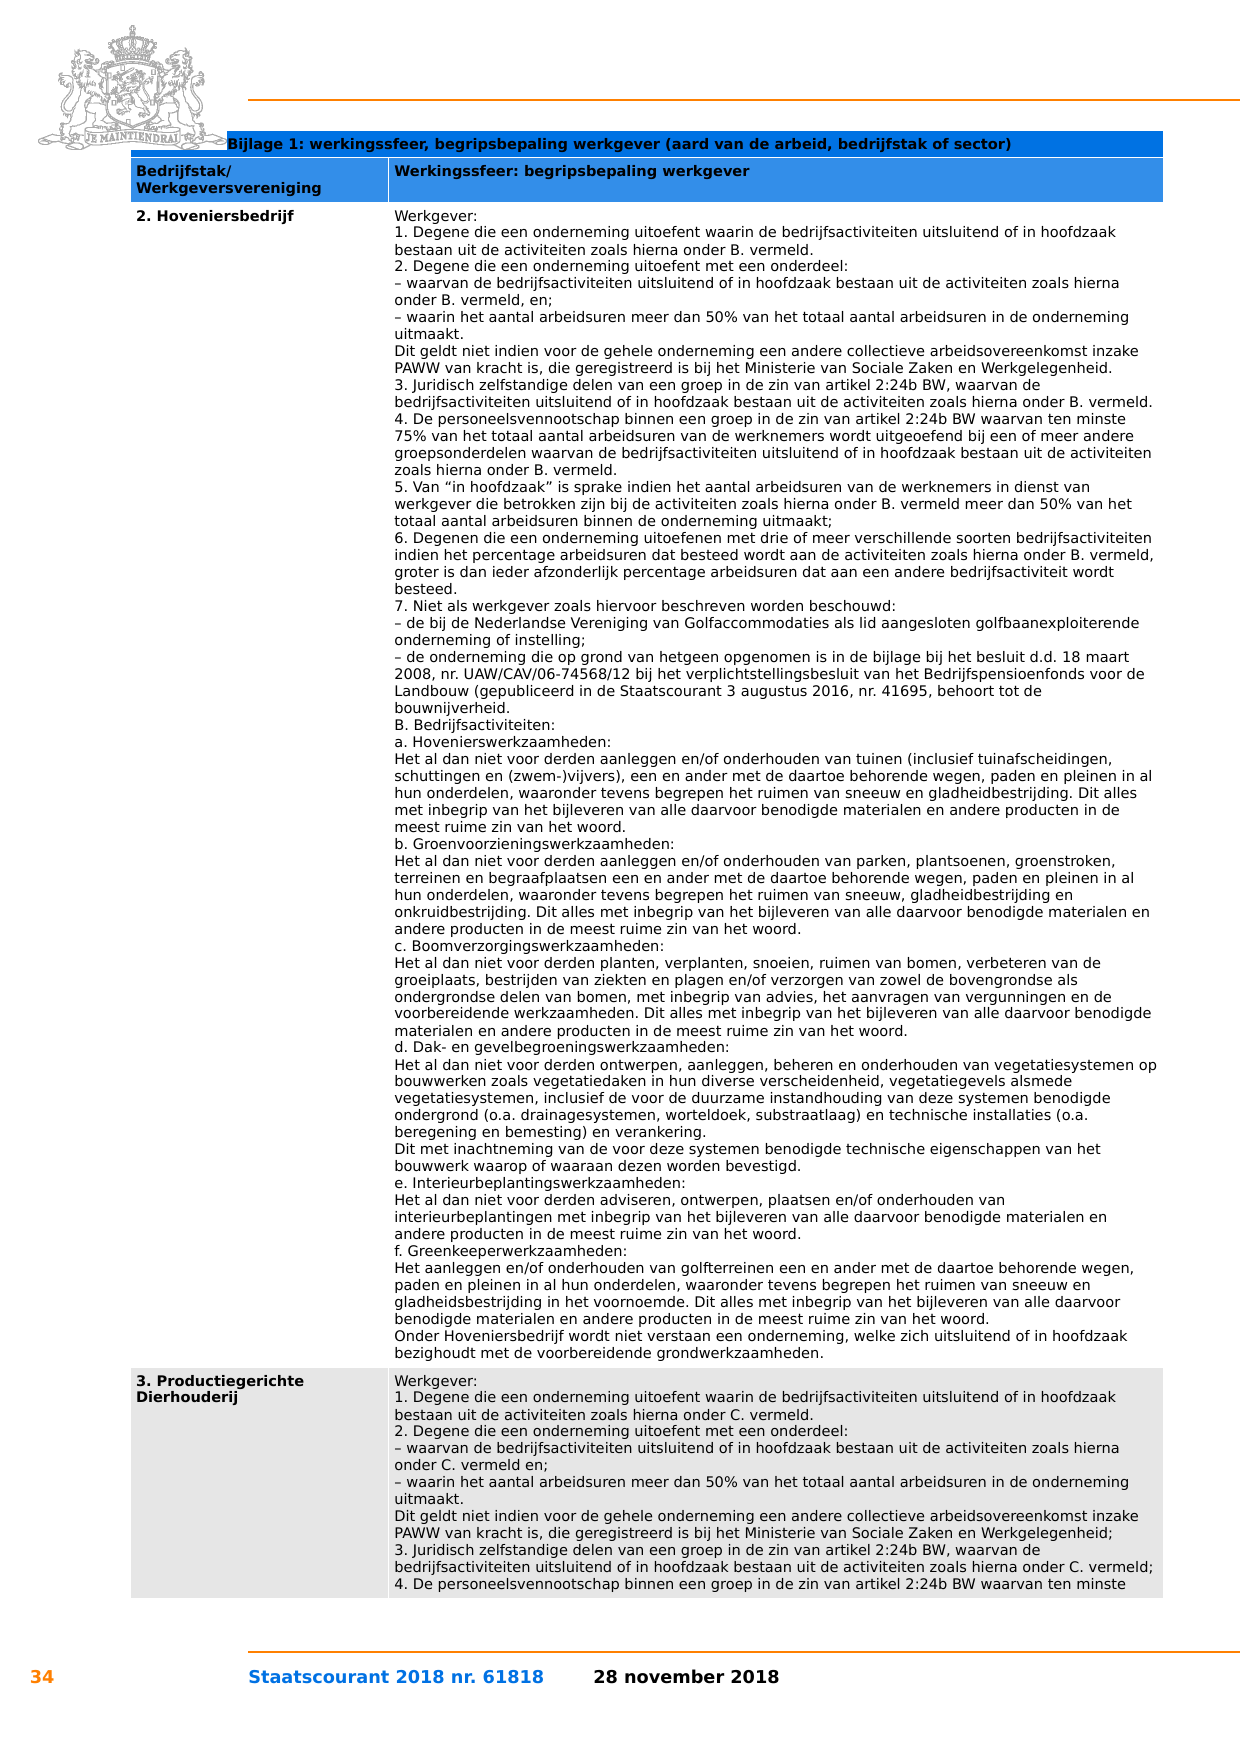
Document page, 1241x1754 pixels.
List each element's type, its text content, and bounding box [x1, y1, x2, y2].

table_cell Werkgever: 1. Degene die een onderneming uitoefent waarin de bedrijfsactiviteiten uitsluitend of in hoofdzaak bestaan uit de activiteiten zoals hierna onder C. vermeld. 2. Degene die een onderneming uitoefent met een onderdeel: – waarvan de bedrijfsactiviteiten uitsluitend of in hoofdzaak bestaan uit de activiteiten zoals hierna onder C. vermeld en; – waarin het aantal arbeidsuren meer dan 50% van het totaal aantal arbeidsuren in de onderneming uitmaakt. Dit geldt niet indien voor de gehele onderneming een andere collectieve arbeidsovereenkomst inzake PAWW van kracht is, die geregistreerd is bij het Ministerie van Sociale Zaken en Werkgelegenheid; 3. Juridisch zelfstandige delen van een groep in de zin van artikel 2:24b BW, waarvan de bedrijfsactiviteiten uitsluitend of in hoofdzaak bestaan uit de activiteiten zoals hierna onder C. vermeld; 4. De personeelsvennootschap binnen een groep in de zin van artikel 2:24b BW waarvan ten minste [389, 1368, 1163, 1598]
table_cell Werkingssfeer: begripsbepaling werkgever [389, 158, 1163, 202]
table_cell 3. Productiegerichte Dierhouderij [131, 1368, 388, 1598]
table_cell 2. Hoveniersbedrijf [131, 203, 388, 1367]
table_cell Werkgever: 1. Degene die een onderneming uitoefent waarin de bedrijfsactiviteiten uitsluitend of in hoofdzaak bestaan uit de activiteiten zoals hierna onder B. vermeld. 2. Degene die een onderneming uitoefent met een onderdeel: – waarvan de bedrijfsactiviteiten uitsluitend of in hoofdzaak bestaan uit de activiteiten zoals hierna onder B. vermeld, en; – waarin het aantal arbeidsuren meer dan 50% van het totaal aantal arbeidsuren in de onderneming uitmaakt. Dit geldt niet indien voor de gehele onderneming een andere collectieve arbeidsovereenkomst inzake PAWW van kracht is, die geregistreerd is bij het Ministerie van Sociale Zaken en Werkgelegenheid. 3. Juridisch zelfstandige delen van een groep in de zin van artikel 2:24b BW, waarvan de bedrijfsactiviteiten uitsluitend of in hoofdzaak bestaan uit de activiteiten zoals hierna onder B. vermeld. 4. De personeelsvennootschap binnen een groep in de zin van artikel 2:24b BW waarvan ten minste 75% van het totaal aantal arbeidsuren van de werknemers wordt uitgeoefend bij een of meer andere groepsonderdelen waarvan de bedrijfsactiviteiten uitsluitend of in hoofdzaak bestaan uit de activiteiten zoals hierna onder B. vermeld. 5. Van “in hoofdzaak” is sprake indien het aantal arbeidsuren van de werknemers in dienst van werkgever die betrokken zijn bij de activiteiten zoals hierna onder B. vermeld meer dan 50% van het totaal aantal arbeidsuren binnen de onderneming uitmaakt; 6. Degenen die een onderneming uitoefenen met drie of meer verschillende soorten bedrijfsactiviteiten indien het percentage arbeidsuren dat besteed wordt aan de activiteiten zoals hierna onder B. vermeld, groter is dan ieder afzonderlijk percentage arbeidsuren dat aan een andere bedrijfsactiviteit wordt besteed. 7. Niet als werkgever zoals hiervoor beschreven worden beschouwd: – de bij de Nederlandse Vereniging van Golfaccommodaties als lid aangesloten golfbaanexploiterende onderneming of instelling; – de onderneming die op grond van hetgeen opgenomen is in de bijlage bij het besluit d.d. 18 maart 2008, nr. UAW/CAV/06-74568/12 bij het verplichtstellingsbesluit van het Bedrijfspensioenfonds voor de Landbouw (gepubliceerd in de Staatscourant 3 augustus 2016, nr. 41695, behoort tot de bouwnijverheid. B. Bedrijfsactiviteiten: a. Hovenierswerkzaamheden: Het al dan niet voor derden aanleggen en/of onderhouden van tuinen (inclusief tuinafscheidingen, schuttingen en (zwem-)vijvers), een en ander met de daartoe behorende wegen, paden en pleinen in al hun onderdelen, waaronder tevens begrepen het ruimen van sneeuw en gladheidbestrijding. Dit alles met inbegrip van het bijleveren van alle daarvoor benodigde materialen en andere producten in de meest ruime zin van het woord. b. Groenvoorzieningswerkzaamheden: Het al dan niet voor derden aanleggen en/of onderhouden van parken, plantsoenen, groenstroken, terreinen en begraafplaatsen een en ander met de daartoe behorende wegen, paden en pleinen in al hun onderdelen, waaronder tevens begrepen het ruimen van sneeuw, gladheidbestrijding en onkruidbestrijding. Dit alles met inbegrip van het bijleveren van alle daarvoor benodigde materialen en andere producten in de meest ruime zin van het woord. c. Boomverzorgingswerkzaamheden: Het al dan niet voor derden planten, verplanten, snoeien, ruimen van bomen, verbeteren van de groeiplaats, bestrijden van ziekten en plagen en/of verzorgen van zowel de bovengrondse als ondergrondse delen van bomen, met inbegrip van advies, het aanvragen van vergunningen en de voorbereidende werkzaamheden. Dit alles met inbegrip van het bijleveren van alle daarvoor benodigde materialen en andere producten in de meest ruime zin van het woord. d. Dak- en gevelbegroeningswerkzaamheden: Het al dan niet voor derden ontwerpen, aanleggen, beheren en onderhouden van vegetatiesystemen op bouwwerken zoals vegetatiedaken in hun diverse verscheidenheid, vegetatiegevels alsmede vegetatiesystemen, inclusief de voor de duurzame instandhouding van deze systemen benodigde ondergrond (o.a. drainagesystemen, worteldoek, substraatlaag) en technische installaties (o.a. beregening en bemesting) en verankering. Dit met inachtneming van de voor deze systemen benodigde technische eigenschappen van het bouwwerk waarop of waaraan dezen worden bevestigd. e. Interieurbeplantingswerkzaamheden: Het al dan niet voor derden adviseren, ontwerpen, plaatsen en/of onderhouden van interieurbeplantingen met inbegrip van het bijleveren van alle daarvoor benodigde materialen en andere producten in de meest ruime zin van het woord. f. Greenkeeperwerkzaamheden: Het aanleggen en/of onderhouden van golfterreinen een en ander met de daartoe behorende wegen, paden en pleinen in al hun onderdelen, waaronder tevens begrepen het ruimen van sneeuw en gladheidsbestrijding in het voornoemde. Dit alles met inbegrip van het bijleveren van alle daarvoor benodigde materialen en andere producten in de meest ruime zin van het woord. Onder Hoveniersbedrijf wordt niet verstaan een onderneming, welke zich uitsluitend of in hoofdzaak bezighoudt met de voorbereidende grondwerkzaamheden. [389, 203, 1163, 1367]
table_header Bijlage 1: werkingssfeer, begripsbepaling werkgever (aard van de arbeid, bedrijfstak of sector) [131, 131, 1163, 157]
picture [38, 25, 227, 150]
table_cell Bedrijfstak/Werkgeversvereniging [131, 158, 388, 202]
